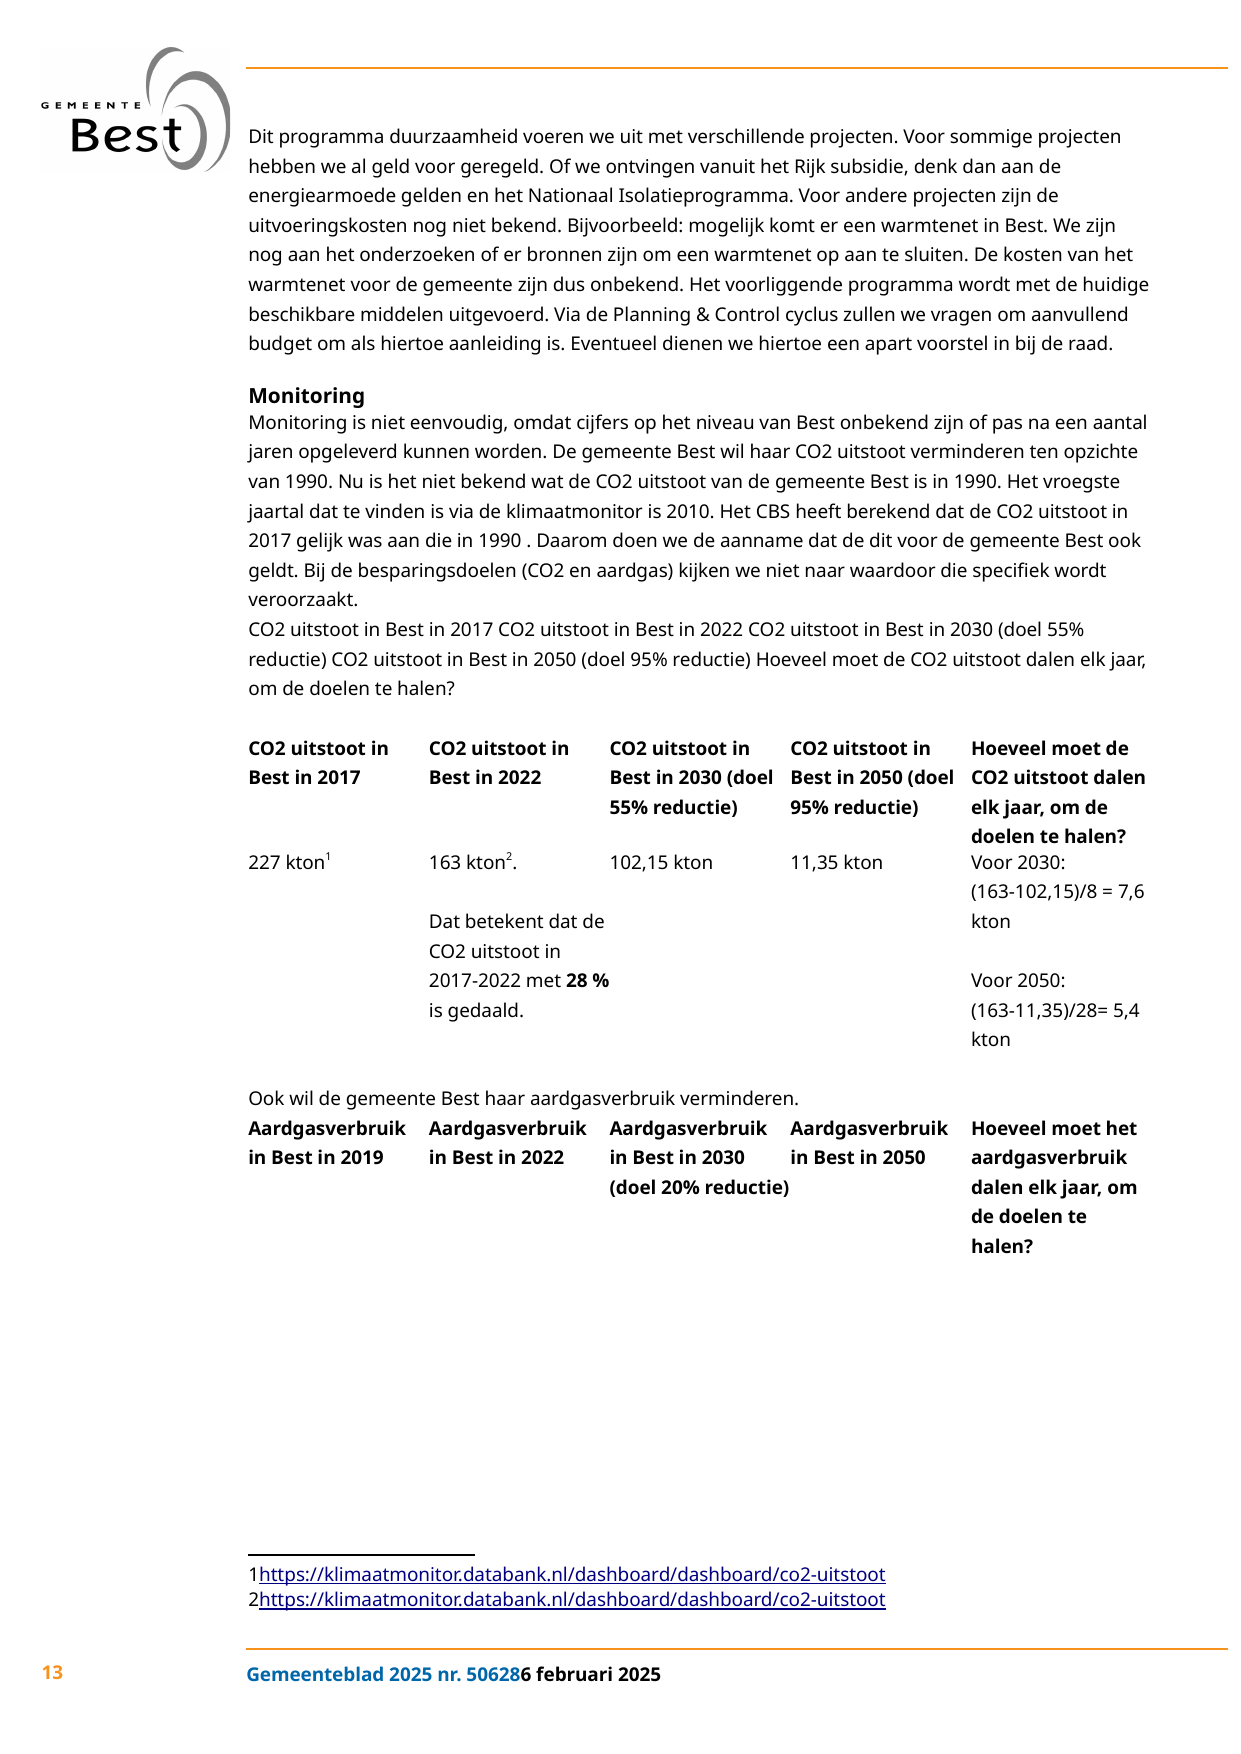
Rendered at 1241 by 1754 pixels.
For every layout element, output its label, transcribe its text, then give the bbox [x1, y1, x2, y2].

table_header Hoeveel moet de CO2 uitstoot dalen elk jaar, om de doelen te halen? [971, 735, 1152, 849]
text Ook wil de gemeente Best haar aardgasverbruik verminderen. [248, 1085, 1152, 1111]
text Dit programma duurzaamheid voeren we uit met verschillende projecten. Voor sommige projecten hebben we al geld voor geregeld. Of we ontvingen vanuit het Rijk subsidie, denk dan aan de energiearmoede gelden en het Nationaal Isolatieprogramma. Voor andere projecten zijn de uitvoeringskosten nog niet bekend. Bijvoorbeeld: mogelijk komt er een warmtenet in Best. We zijn nog aan het onderzoeken of er bronnen zijn om een warmtenet op aan te sluiten. De kosten van het warmtenet voor de gemeente zijn dus onbekend. Het voorliggende programma wordt met de huidige beschikbare middelen uitgevoerd. Via de Planning & Control cyclus zullen we vragen om aanvullend budget om als hiertoe aanleiding is. Eventueel dienen we hiertoe een apart voorstel in bij de raad. [248, 123, 1152, 356]
table_header Aardgasverbruik in Best in 2019 [248, 1115, 429, 1259]
table_cell 227 kton [248, 849, 429, 1052]
table_header Aardgasverbruik in Best in 2022 [429, 1115, 609, 1259]
table_cell 163 kton. Dat betekent dat de CO2 uitstoot in 2017-2022 met 28 % is gedaald. [429, 849, 609, 1052]
text Monitoring is niet eenvoudig, omdat cijfers op het niveau van Best onbekend zijn of pas na een aantal jaren opgeleverd kunnen worden. De gemeente Best wil haar CO2 uitstoot verminderen ten opzichte van 1990. Nu is het niet bekend wat de CO2 uitstoot van de gemeente Best is in 1990. Het vroegste jaartal dat te vinden is via de klimaatmonitor is 2010. Het CBS heeft berekend dat de CO2 uitstoot in 2017 gelijk was aan die in 1990 . Daarom doen we de aanname dat de dit voor de gemeente Best ook geldt. Bij de besparingsdoelen (CO2 en aardgas) kijken we niet naar waardoor die specifiek wordt veroorzaakt. [248, 409, 1152, 612]
text Monitoring [248, 381, 1152, 409]
table_header CO2 uitstoot in Best in 2022 [429, 735, 609, 849]
table_cell Voor 2030: (163-102,15)/8 = 7,6 kton Voor 2050: (163-11,35)/28= 5,4 kton [971, 849, 1152, 1052]
table_header Aardgasverbruik in Best in 2050 [790, 1115, 971, 1259]
table_header CO2 uitstoot in Best in 2017 [248, 735, 429, 849]
table_cell 102,15 kton [609, 849, 790, 1052]
table_cell 11,35 kton [790, 849, 971, 1052]
table_header Hoeveel moet het aardgasverbruik dalen elk jaar, om de doelen te halen? [971, 1115, 1152, 1259]
text CO2 uitstoot in Best in 2017 CO2 uitstoot in Best in 2022 CO2 uitstoot in Best in 2030 (doel 55% reductie) CO2 uitstoot in Best in 2050 (doel 95% reductie) Hoeveel moet de CO2 uitstoot dalen elk jaar, om de doelen te halen? [248, 616, 1152, 701]
table_header Aardgasverbruik in Best in 2030 (doel 20% reductie) [609, 1115, 790, 1259]
table_header CO2 uitstoot in Best in 2030 (doel 55% reductie) [609, 735, 790, 849]
picture [41, 47, 231, 172]
table_header CO2 uitstoot in Best in 2050 (doel 95% reductie) [790, 735, 971, 849]
